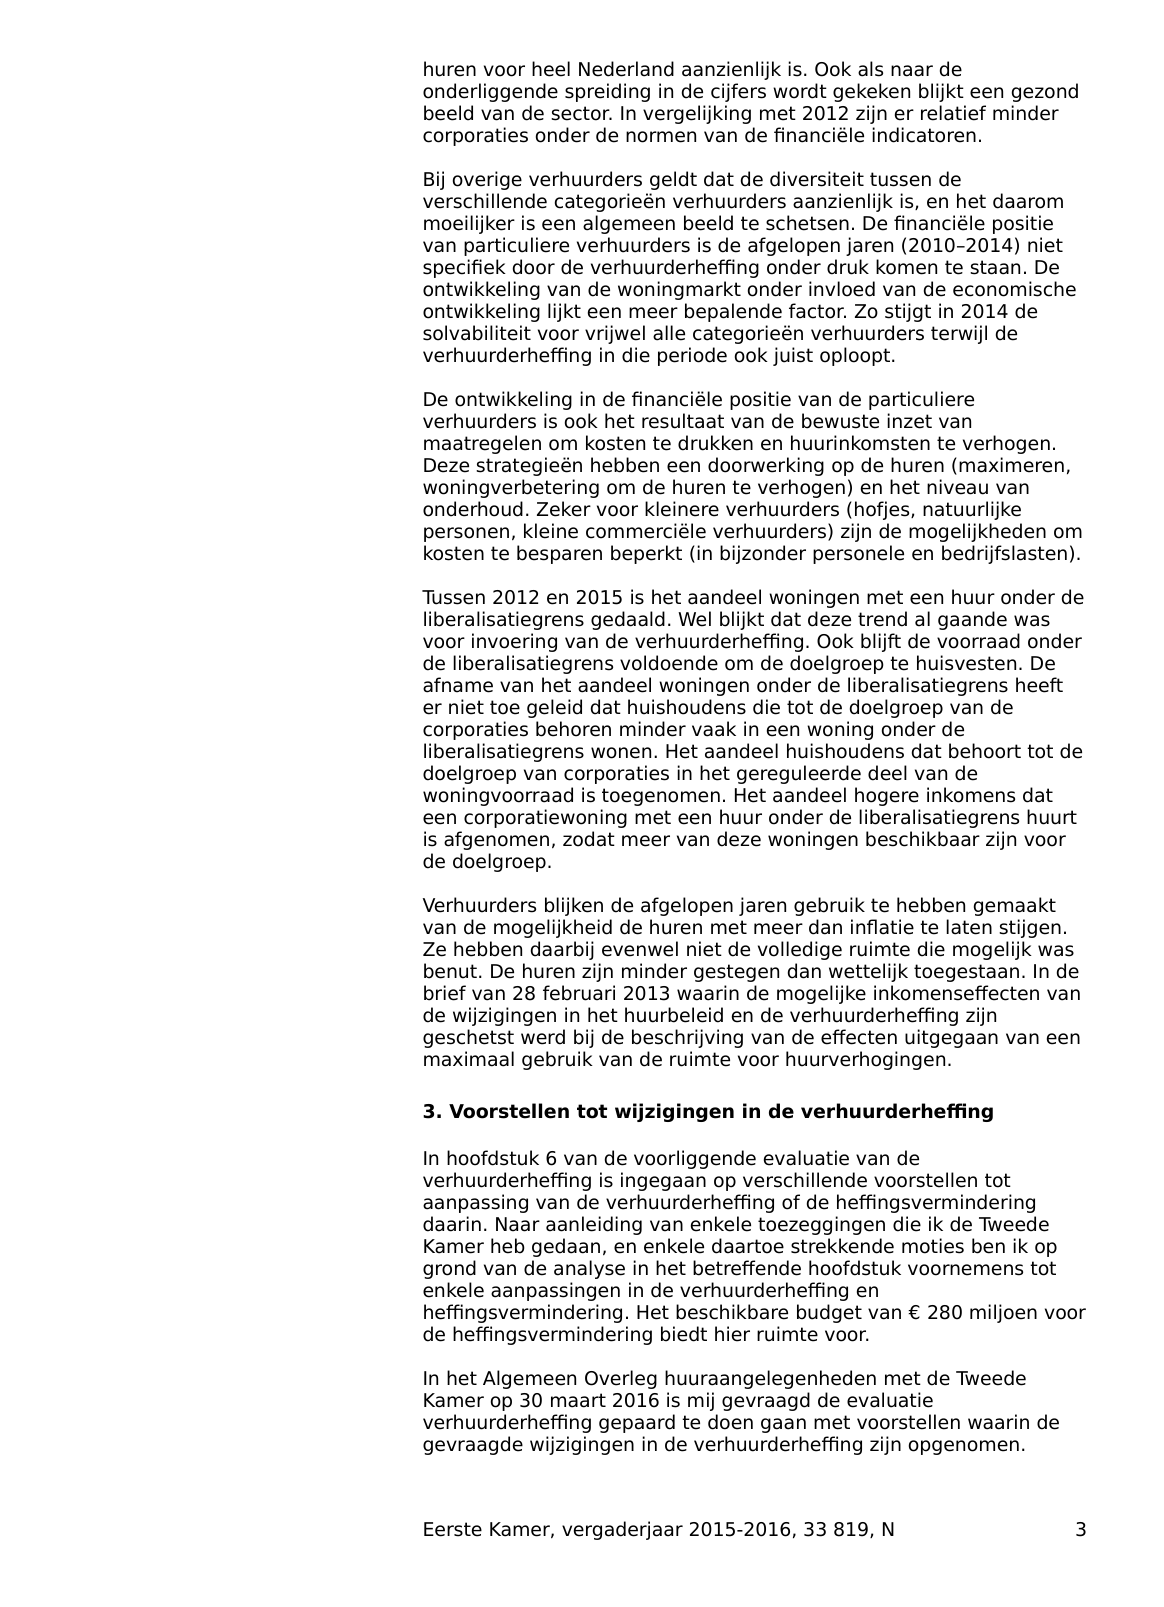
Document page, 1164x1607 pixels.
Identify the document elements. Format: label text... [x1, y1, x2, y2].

text De ontwikkeling in de financiële positie van de particuliere verhuurders is ook het resultaat van de bewuste inzet van maatregelen om kosten te drukken en huurinkomsten te verhogen. Deze strategieën hebben een doorwerking op de huren (maximeren, woningverbetering om de huren te verhogen) en het niveau van onderhoud. Zeker voor kleinere verhuurders (hofjes, natuurlijke personen, kleine commerciële verhuurders) zijn de mogelijkheden om kosten te besparen beperkt (in bijzonder personele en bedrijfslasten). [422, 389, 1087, 565]
text Tussen 2012 en 2015 is het aandeel woningen met een huur onder de liberalisatiegrens gedaald. Wel blijkt dat deze trend al gaande was voor invoering van de verhuurderheffing. Ook blijft de voorraad onder de liberalisatiegrens voldoende om de doelgroep te huisvesten. De afname van het aandeel woningen onder de liberalisatiegrens heeft er niet toe geleid dat huishoudens die tot de doelgroep van de corporaties behoren minder vaak in een woning onder de liberalisatiegrens wonen. Het aandeel huishoudens dat behoort tot de doelgroep van corporaties in het gereguleerde deel van de woningvoorraad is toegenomen. Het aandeel hogere inkomens dat een corporatiewoning met een huur onder de liberalisatiegrens huurt is afgenomen, zodat meer van deze woningen beschikbaar zijn voor de doelgroep. [422, 587, 1087, 873]
subtitle 3. Voorstellen tot wijzigingen in de verhuurderheffing [422, 1101, 1087, 1123]
text Verhuurders blijken de afgelopen jaren gebruik te hebben gemaakt van de mogelijkheid de huren met meer dan inflatie te laten stijgen. Ze hebben daarbij evenwel niet de volledige ruimte die mogelijk was benut. De huren zijn minder gestegen dan wettelijk toegestaan. In de brief van 28 februari 2013 waarin de mogelijke inkomenseffecten van de wijzigingen in het huurbeleid en de verhuurderheffing zijn geschetst werd bij de beschrijving van de effecten uitgegaan van een maximaal gebruik van de ruimte voor huurverhogingen. [422, 895, 1087, 1071]
text Bij overige verhuurders geldt dat de diversiteit tussen de verschillende categorieën verhuurders aanzienlijk is, en het daarom moeilijker is een algemeen beeld te schetsen. De financiële positie van particuliere verhuurders is de afgelopen jaren (2010–2014) niet specifiek door de verhuurderheffing onder druk komen te staan. De ontwikkeling van de woningmarkt onder invloed van de economische ontwikkeling lijkt een meer bepalende factor. Zo stijgt in 2014 de solvabiliteit voor vrijwel alle categorieën verhuurders terwijl de verhuurderheffing in die periode ook juist oploopt. [422, 169, 1087, 367]
text huren voor heel Nederland aanzienlijk is. Ook als naar de onderliggende spreiding in de cijfers wordt gekeken blijkt een gezond beeld van de sector. In vergelijking met 2012 zijn er relatief minder corporaties onder de normen van de financiële indicatoren. [422, 59, 1087, 147]
text In hoofdstuk 6 van de voorliggende evaluatie van de verhuurderheffing is ingegaan op verschillende voorstellen tot aanpassing van de verhuurderheffing of de heffingsvermindering daarin. Naar aanleiding van enkele toezeggingen die ik de Tweede Kamer heb gedaan, en enkele daartoe strekkende moties ben ik op grond van de analyse in het betreffende hoofdstuk voornemens tot enkele aanpassingen in de verhuurderheffing en heffingsvermindering. Het beschikbare budget van € 280 miljoen voor de heffingsvermindering biedt hier ruimte voor. [422, 1148, 1087, 1346]
text In het Algemeen Overleg huuraangelegenheden met de Tweede Kamer op 30 maart 2016 is mij gevraagd de evaluatie verhuurderheffing gepaard te doen gaan met voorstellen waarin de gevraagde wijzigingen in de verhuurderheffing zijn opgenomen. [422, 1368, 1087, 1456]
